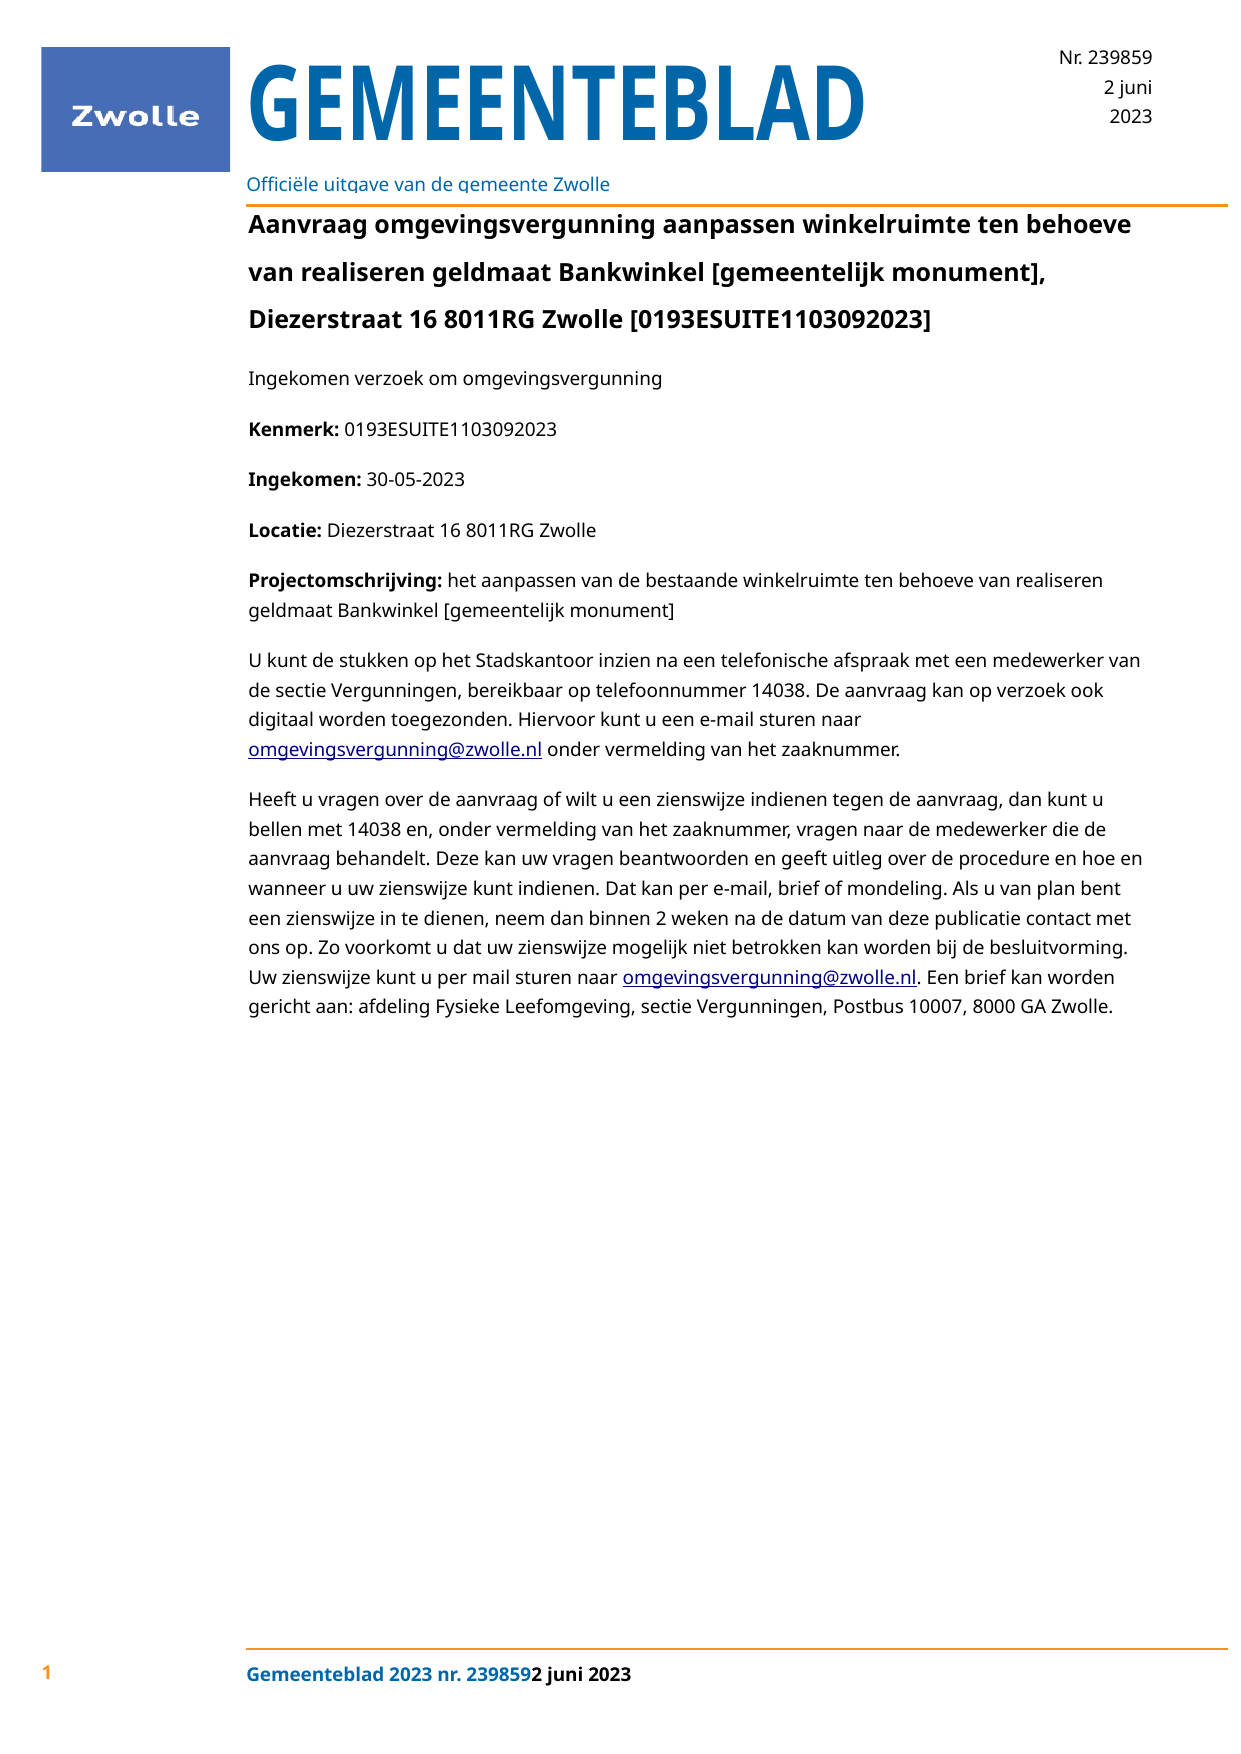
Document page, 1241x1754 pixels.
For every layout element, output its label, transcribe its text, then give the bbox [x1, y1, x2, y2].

text Heeft u vragen over de aanvraag of wilt u een zienswijze indienen tegen de aanvraag, dan kunt u bellen met 14038 en, onder vermelding van het zaaknummer, vragen naar de medewerker die de aanvraag behandelt. Deze kan uw vragen beantwoorden en geeft uitleg over de procedure en hoe en wanneer u uw zienswijze kunt indienen. Dat kan per e-mail, brief of mondeling. Als u van plan bent een zienswijze in te dienen, neem dan binnen 2 weken na de datum van deze publicatie contact met ons op. Zo voorkomt u dat uw zienswijze mogelijk niet betrokken kan worden bij de besluitvorming. Uw zienswijze kunt u per mail sturen naar omgevingsvergunning@zwolle.nl. Een brief kan worden gericht aan: afdeling Fysieke Leefomgeving, sectie Vergunningen, Postbus 10007, 8000 GA Zwolle. [248, 786, 1152, 1019]
text U kunt de stukken op het Stadskantoor inzien na een telefonische afspraak met een medewerker van de sectie Vergunningen, bereikbaar op telefoonnummer 14038. De aanvraag kan op verzoek ook digitaal worden toegezonden. Hiervoor kunt u een e-mail sturen naar omgevingsvergunning@zwolle.nl onder vermelding van het zaaknummer. [248, 647, 1152, 762]
text Ingekomen: 30-05-2023 [248, 466, 1152, 492]
picture [41, 47, 231, 172]
text Locatie: Diezerstraat 16 8011RG Zwolle [248, 517, 1152, 542]
text Projectomschrijving: het aanpassen van de bestaande winkelruimte ten behoeve van realiseren geldmaat Bankwinkel [gemeentelijk monument] [248, 567, 1152, 622]
text Ingekomen verzoek om omgevingsvergunning [248, 366, 1152, 391]
text Kenmerk: 0193ESUITE1103092023 [248, 416, 1152, 442]
text Aanvraag omgevingsvergunning aanpassen winkelruimte ten behoeve van realiseren geldmaat Bankwinkel [gemeentelijk monument], Diezerstraat 16 8011RG Zwolle [0193ESUITE1103092023] [248, 207, 1152, 336]
